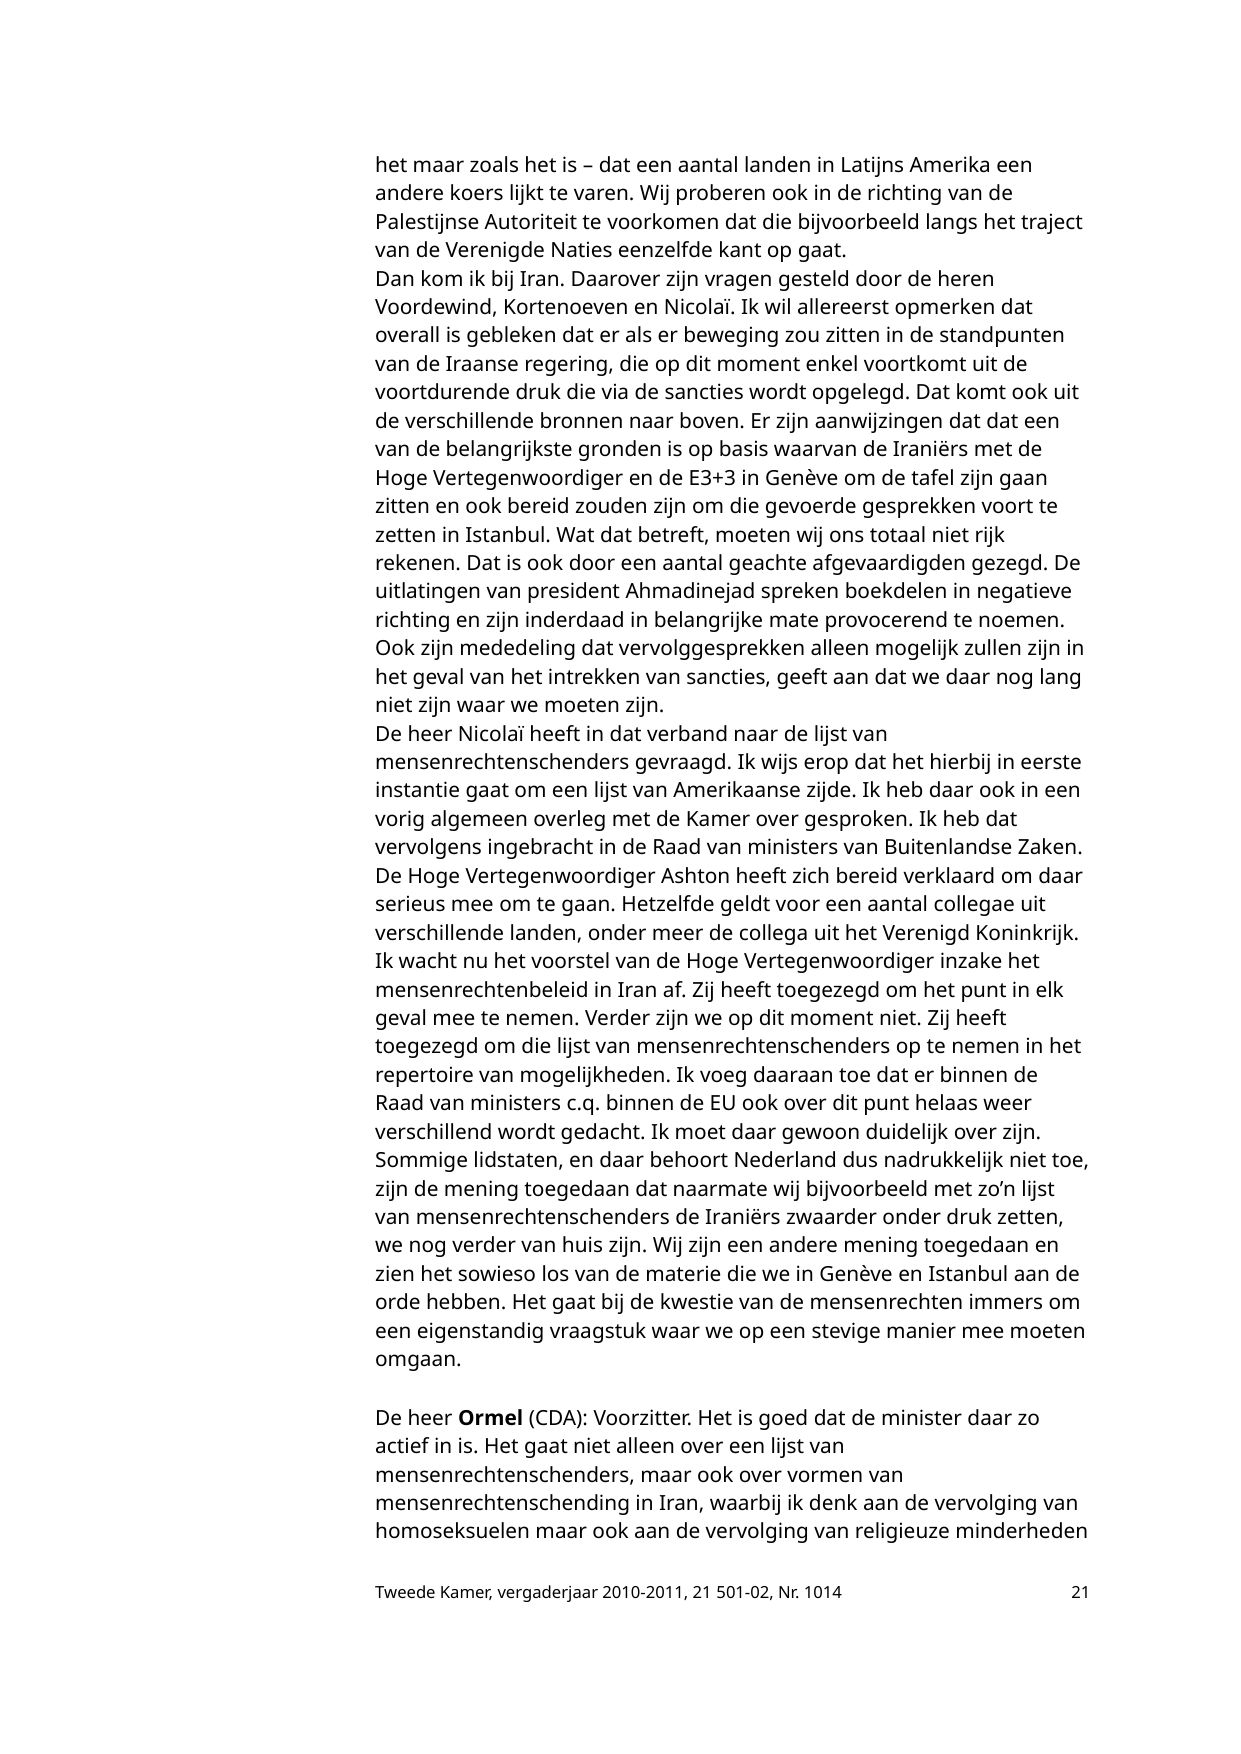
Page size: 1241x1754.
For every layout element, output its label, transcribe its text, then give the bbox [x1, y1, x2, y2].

text De heer Nicolaï heeft in dat verband naar de lijst van mensenrechtenschenders gevraagd. Ik wijs erop dat het hierbij in eerste instantie gaat om een lijst van Amerikaanse zijde. Ik heb daar ook in een vorig algemeen overleg met de Kamer over gesproken. Ik heb dat vervolgens ingebracht in de Raad van ministers van Buitenlandse Zaken. De Hoge Vertegenwoordiger Ashton heeft zich bereid verklaard om daar serieus mee om te gaan. Hetzelfde geldt voor een aantal collegae uit verschillende landen, onder meer de collega uit het Verenigd Koninkrijk. Ik wacht nu het voorstel van de Hoge Vertegenwoordiger inzake het mensenrechtenbeleid in Iran af. Zij heeft toegezegd om het punt in elk geval mee te nemen. Verder zijn we op dit moment niet. Zij heeft toegezegd om die lijst van mensenrechtenschenders op te nemen in het repertoire van mogelijkheden. Ik voeg daaraan toe dat er binnen de Raad van ministers c.q. binnen de EU ook over dit punt helaas weer verschillend wordt gedacht. Ik moet daar gewoon duidelijk over zijn. Sommige lidstaten, en daar behoort Nederland dus nadrukkelijk niet toe, zijn de mening toegedaan dat naarmate wij bijvoorbeeld met zo’n lijst van mensenrechtenschenders de Iraniërs zwaarder onder druk zetten, we nog verder van huis zijn. Wij zijn een andere mening toegedaan en zien het sowieso los van de materie die we in Genève en Istanbul aan de orde hebben. Het gaat bij de kwestie van de mensenrechten immers om een eigenstandig vraagstuk waar we op een stevige manier mee moeten omgaan. [375, 719, 1090, 1373]
text Dan kom ik bij Iran. Daarover zijn vragen gesteld door de heren Voordewind, Kortenoeven en Nicolaï. Ik wil allereerst opmerken dat overall is gebleken dat er als er beweging zou zitten in de standpunten van de Iraanse regering, die op dit moment enkel voortkomt uit de voortdurende druk die via de sancties wordt opgelegd. Dat komt ook uit de verschillende bronnen naar boven. Er zijn aanwijzingen dat dat een van de belangrijkste gronden is op basis waarvan de Iraniërs met de Hoge Vertegenwoordiger en de E3+3 in Genève om de tafel zijn gaan zitten en ook bereid zouden zijn om die gevoerde gesprekken voort te zetten in Istanbul. Wat dat betreft, moeten wij ons totaal niet rijk rekenen. Dat is ook door een aantal geachte afgevaardigden gezegd. De uitlatingen van president Ahmadinejad spreken boekdelen in negatieve richting en zijn inderdaad in belangrijke mate provocerend te noemen. Ook zijn mededeling dat vervolggesprekken alleen mogelijk zullen zijn in het geval van het intrekken van sancties, geeft aan dat we daar nog lang niet zijn waar we moeten zijn. [375, 264, 1090, 719]
text het maar zoals het is – dat een aantal landen in Latijns Amerika een andere koers lijkt te varen. Wij proberen ook in de richting van de Palestijnse Autoriteit te voorkomen dat die bijvoorbeeld langs het traject van de Verenigde Naties eenzelfde kant op gaat. [375, 150, 1090, 264]
text De heer Ormel (CDA): Voorzitter. Het is goed dat de minister daar zo actief in is. Het gaat niet alleen over een lijst van mensenrechtenschenders, maar ook over vormen van mensenrechtenschending in Iran, waarbij ik denk aan de vervolging van homoseksuelen maar ook aan de vervolging van religieuze minderheden [375, 1403, 1090, 1545]
